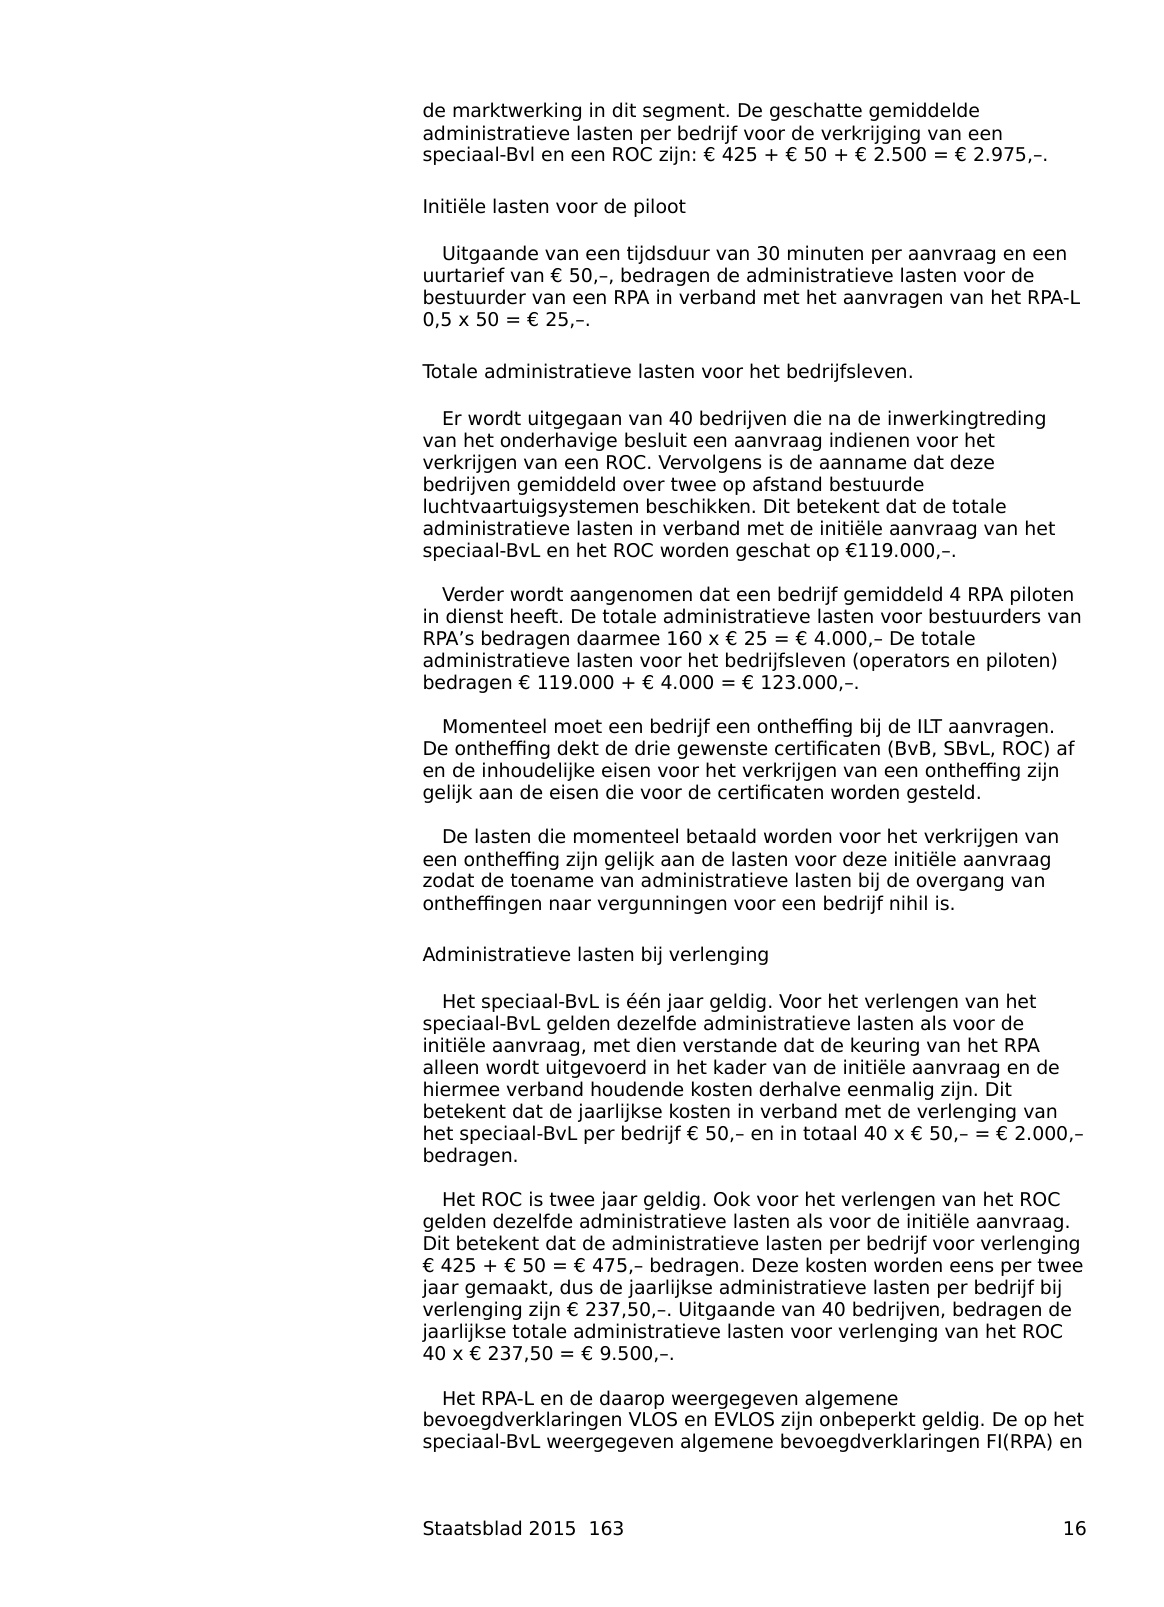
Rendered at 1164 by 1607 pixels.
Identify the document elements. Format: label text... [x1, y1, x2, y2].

text Uitgaande van een tijdsduur van 30 minuten per aanvraag en een uurtarief van € 50,–, bedragen de administratieve lasten voor de bestuurder van een RPA in verband met het aanvragen van het RPA-L 0,5 x 50 = € 25,–. [422, 243, 1087, 331]
text Het ROC is twee jaar geldig. Ook voor het verlengen van het ROC gelden dezelfde administratieve lasten als voor de initiële aanvraag. Dit betekent dat de administratieve lasten per bedrijf voor verlenging € 425 + € 50 = € 475,– bedragen. Deze kosten worden eens per twee jaar gemaakt, dus de jaarlijkse administratieve lasten per bedrijf bij verlenging zijn € 237,50,–. Uitgaande van 40 bedrijven, bedragen de jaarlijkse totale administratieve lasten voor verlenging van het ROC 40 x € 237,50 = € 9.500,–. [422, 1189, 1087, 1365]
text De lasten die momenteel betaald worden voor het verkrijgen van een ontheffing zijn gelijk aan de lasten voor deze initiële aanvraag zodat de toename van administratieve lasten bij de overgang van ontheffingen naar vergunningen voor een bedrijf nihil is. [422, 826, 1087, 914]
text Er wordt uitgegaan van 40 bedrijven die na de inwerkingtreding van het onderhavige besluit een aanvraag indienen voor het verkrijgen van een ROC. Vervolgens is de aanname dat deze bedrijven gemiddeld over twee op afstand bestuurde luchtvaartuigsystemen beschikken. Dit betekent dat de totale administratieve lasten in verband met de initiële aanvraag van het speciaal-BvL en het ROC worden geschat op €119.000,–. [422, 408, 1087, 562]
text Het speciaal-BvL is één jaar geldig. Voor het verlengen van het speciaal-BvL gelden dezelfde administratieve lasten als voor de initiële aanvraag, met dien verstande dat de keuring van het RPA alleen wordt uitgevoerd in het kader van de initiële aanvraag en de hiermee verband houdende kosten derhalve eenmalig zijn. Dit betekent dat de jaarlijkse kosten in verband met de verlenging van het speciaal-BvL per bedrijf € 50,– en in totaal 40 x € 50,– = € 2.000,– bedragen. [422, 991, 1087, 1167]
subtitle Initiële lasten voor de piloot [422, 196, 1087, 218]
subtitle Totale administratieve lasten voor het bedrijfsleven. [422, 361, 1087, 383]
text Momenteel moet een bedrijf een ontheffing bij de ILT aanvragen. De ontheffing dekt de drie gewenste certificaten (BvB, SBvL, ROC) af en de inhoudelijke eisen voor het verkrijgen van een ontheffing zijn gelijk aan de eisen die voor de certificaten worden gesteld. [422, 716, 1087, 804]
text de marktwerking in dit segment. De geschatte gemiddelde administratieve lasten per bedrijf voor de verkrijging van een speciaal-Bvl en een ROC zijn: € 425 + € 50 + € 2.500 = € 2.975,–. [422, 100, 1087, 166]
subtitle Administratieve lasten bij verlenging [422, 944, 1087, 966]
text Het RPA-L en de daarop weergegeven algemene bevoegdverklaringen VLOS en EVLOS zijn onbeperkt geldig. De op het speciaal-BvL weergegeven algemene bevoegdverklaringen FI(RPA) en [422, 1387, 1087, 1453]
text Verder wordt aangenomen dat een bedrijf gemiddeld 4 RPA piloten in dienst heeft. De totale administratieve lasten voor bestuurders van RPA’s bedragen daarmee 160 x € 25 = € 4.000,– De totale administratieve lasten voor het bedrijfsleven (operators en piloten) bedragen € 119.000 + € 4.000 = € 123.000,–. [422, 584, 1087, 694]
